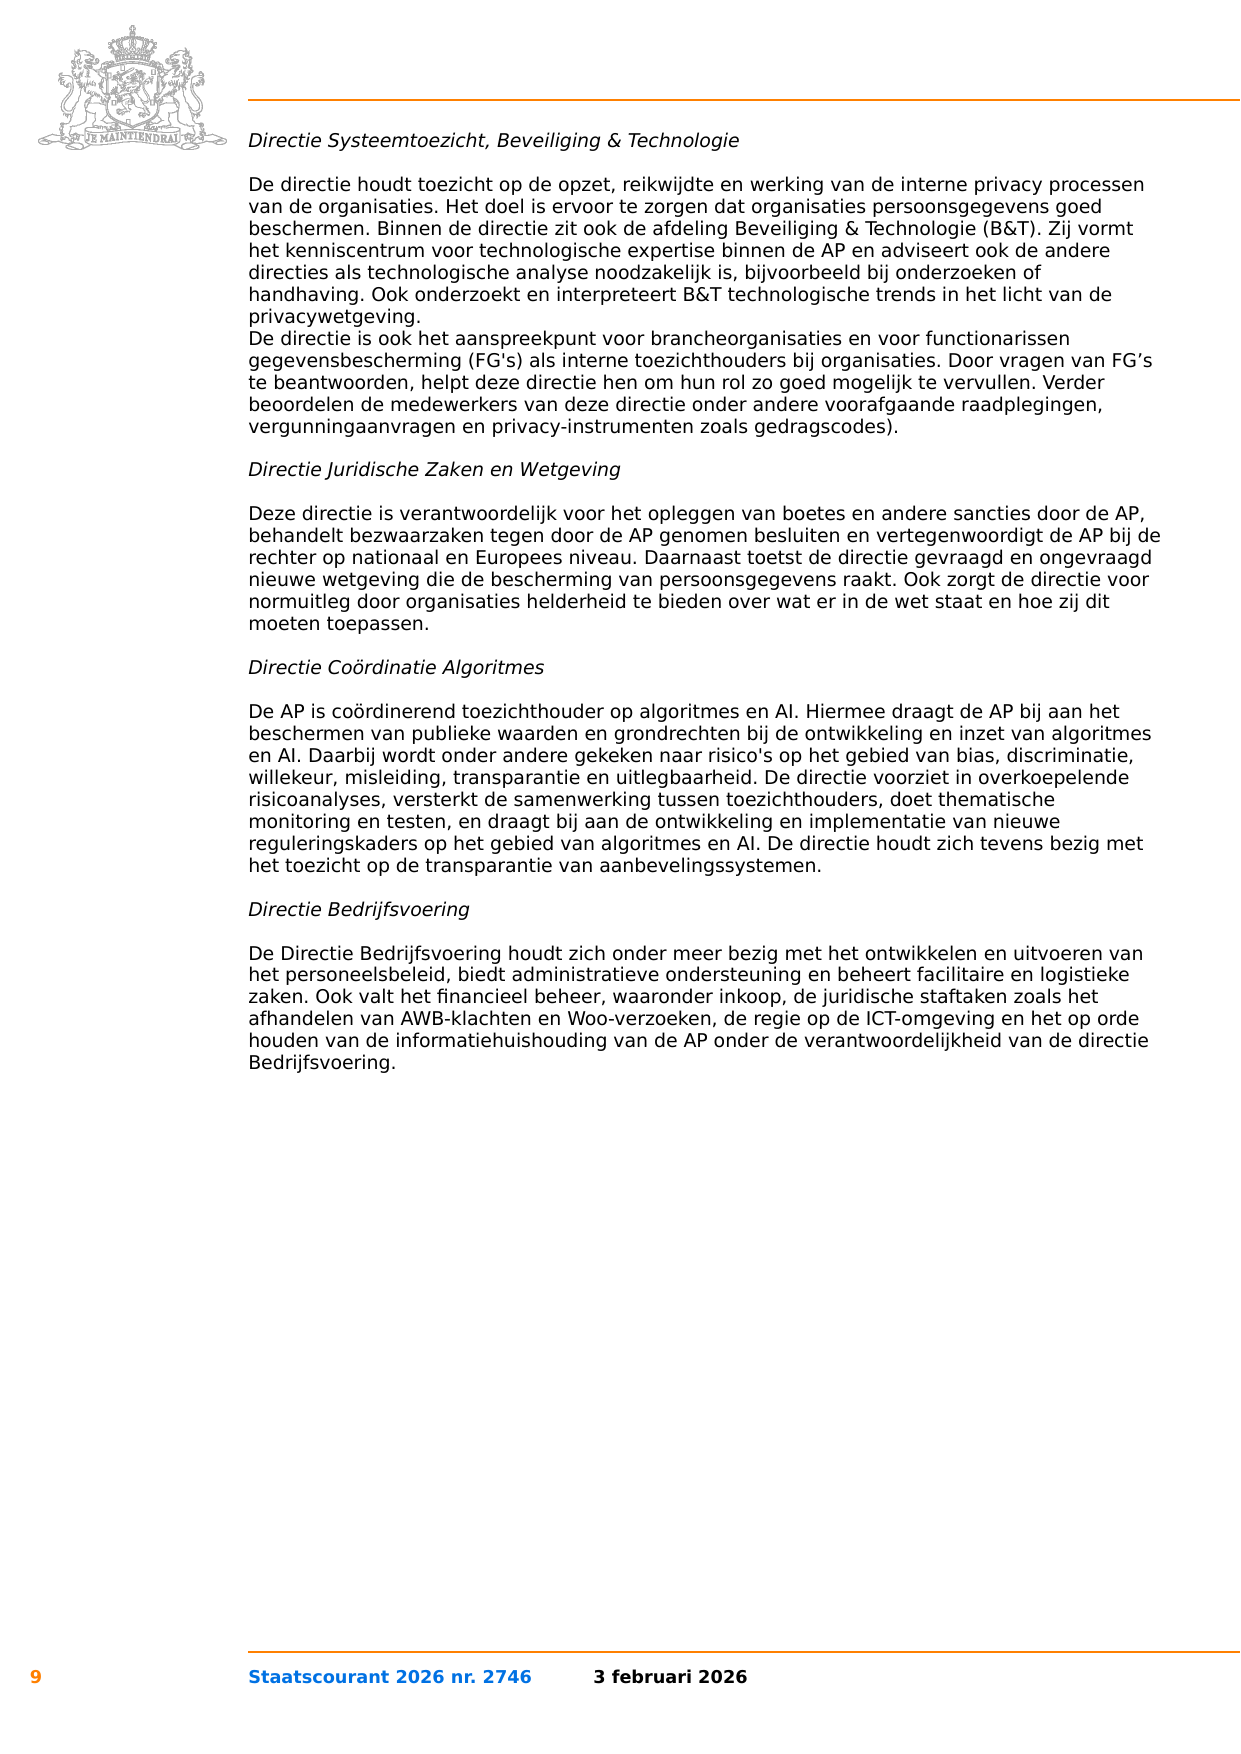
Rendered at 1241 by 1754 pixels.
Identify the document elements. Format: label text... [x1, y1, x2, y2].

subtitle Directie Systeemtoezicht, Beveiliging & Technologie [248, 130, 1163, 152]
text Deze directie is verantwoordelijk voor het opleggen van boetes en andere sancties door de AP, behandelt bezwaarzaken tegen door de AP genomen besluiten en vertegenwoordigt de AP bij de rechter op nationaal en Europees niveau. Daarnaast toetst de directie gevraagd en ongevraagd nieuwe wetgeving die de bescherming van persoonsgegevens raakt. Ook zorgt de directie voor normuitleg door organisaties helderheid te bieden over wat er in de wet staat en hoe zij dit moeten toepassen. [248, 503, 1163, 635]
picture [38, 25, 227, 150]
text De AP is coördinerend toezichthouder op algoritmes en AI. Hiermee draagt de AP bij aan het beschermen van publieke waarden en grondrechten bij de ontwikkeling en inzet van algoritmes en AI. Daarbij wordt onder andere gekeken naar risico's op het gebied van bias, discriminatie, willekeur, misleiding, transparantie en uitlegbaarheid. De directie voorziet in overkoepelende risicoanalyses, versterkt de samenwerking tussen toezichthouders, doet thematische monitoring en testen, en draagt bij aan de ontwikkeling en implementatie van nieuwe reguleringskaders op het gebied van algoritmes en AI. De directie houdt zich tevens bezig met het toezicht op de transparantie van aanbevelingssystemen. [248, 701, 1163, 877]
text De directie is ook het aanspreekpunt voor brancheorganisaties en voor functionarissen gegevensbescherming (FG's) als interne toezichthouders bij organisaties. Door vragen van FG’s te beantwoorden, helpt deze directie hen om hun rol zo goed mogelijk te vervullen. Verder beoordelen de medewerkers van deze directie onder andere voorafgaande raadplegingen, vergunningaanvragen en privacy-instrumenten zoals gedragscodes). [248, 328, 1163, 437]
text De Directie Bedrijfsvoering houdt zich onder meer bezig met het ontwikkelen en uitvoeren van het personeelsbeleid, biedt administratieve ondersteuning en beheert facilitaire en logistieke zaken. Ook valt het financieel beheer, waaronder inkoop, de juridische staftaken zoals het afhandelen van AWB-klachten en Woo-verzoeken, de regie op de ICT-omgeving en het op orde houden van de informatiehuishouding van de AP onder de verantwoordelijkheid van de directie Bedrijfsvoering. [248, 942, 1163, 1074]
subtitle Directie Juridische Zaken en Wetgeving [248, 459, 1163, 481]
subtitle Directie Bedrijfsvoering [248, 898, 1163, 921]
subtitle Directie Coördinatie Algoritmes [248, 657, 1163, 679]
text De directie houdt toezicht op de opzet, reikwijdte en werking van de interne privacy processen van de organisaties. Het doel is ervoor te zorgen dat organisaties persoonsgegevens goed beschermen. Binnen de directie zit ook de afdeling Beveiliging & Technologie (B&T). Zij vormt het kenniscentrum voor technologische expertise binnen de AP en adviseert ook de andere directies als technologische analyse noodzakelijk is, bijvoorbeeld bij onderzoeken of handhaving. Ook onderzoekt en interpreteert B&T technologische trends in het licht van de privacywetgeving. [248, 174, 1163, 328]
